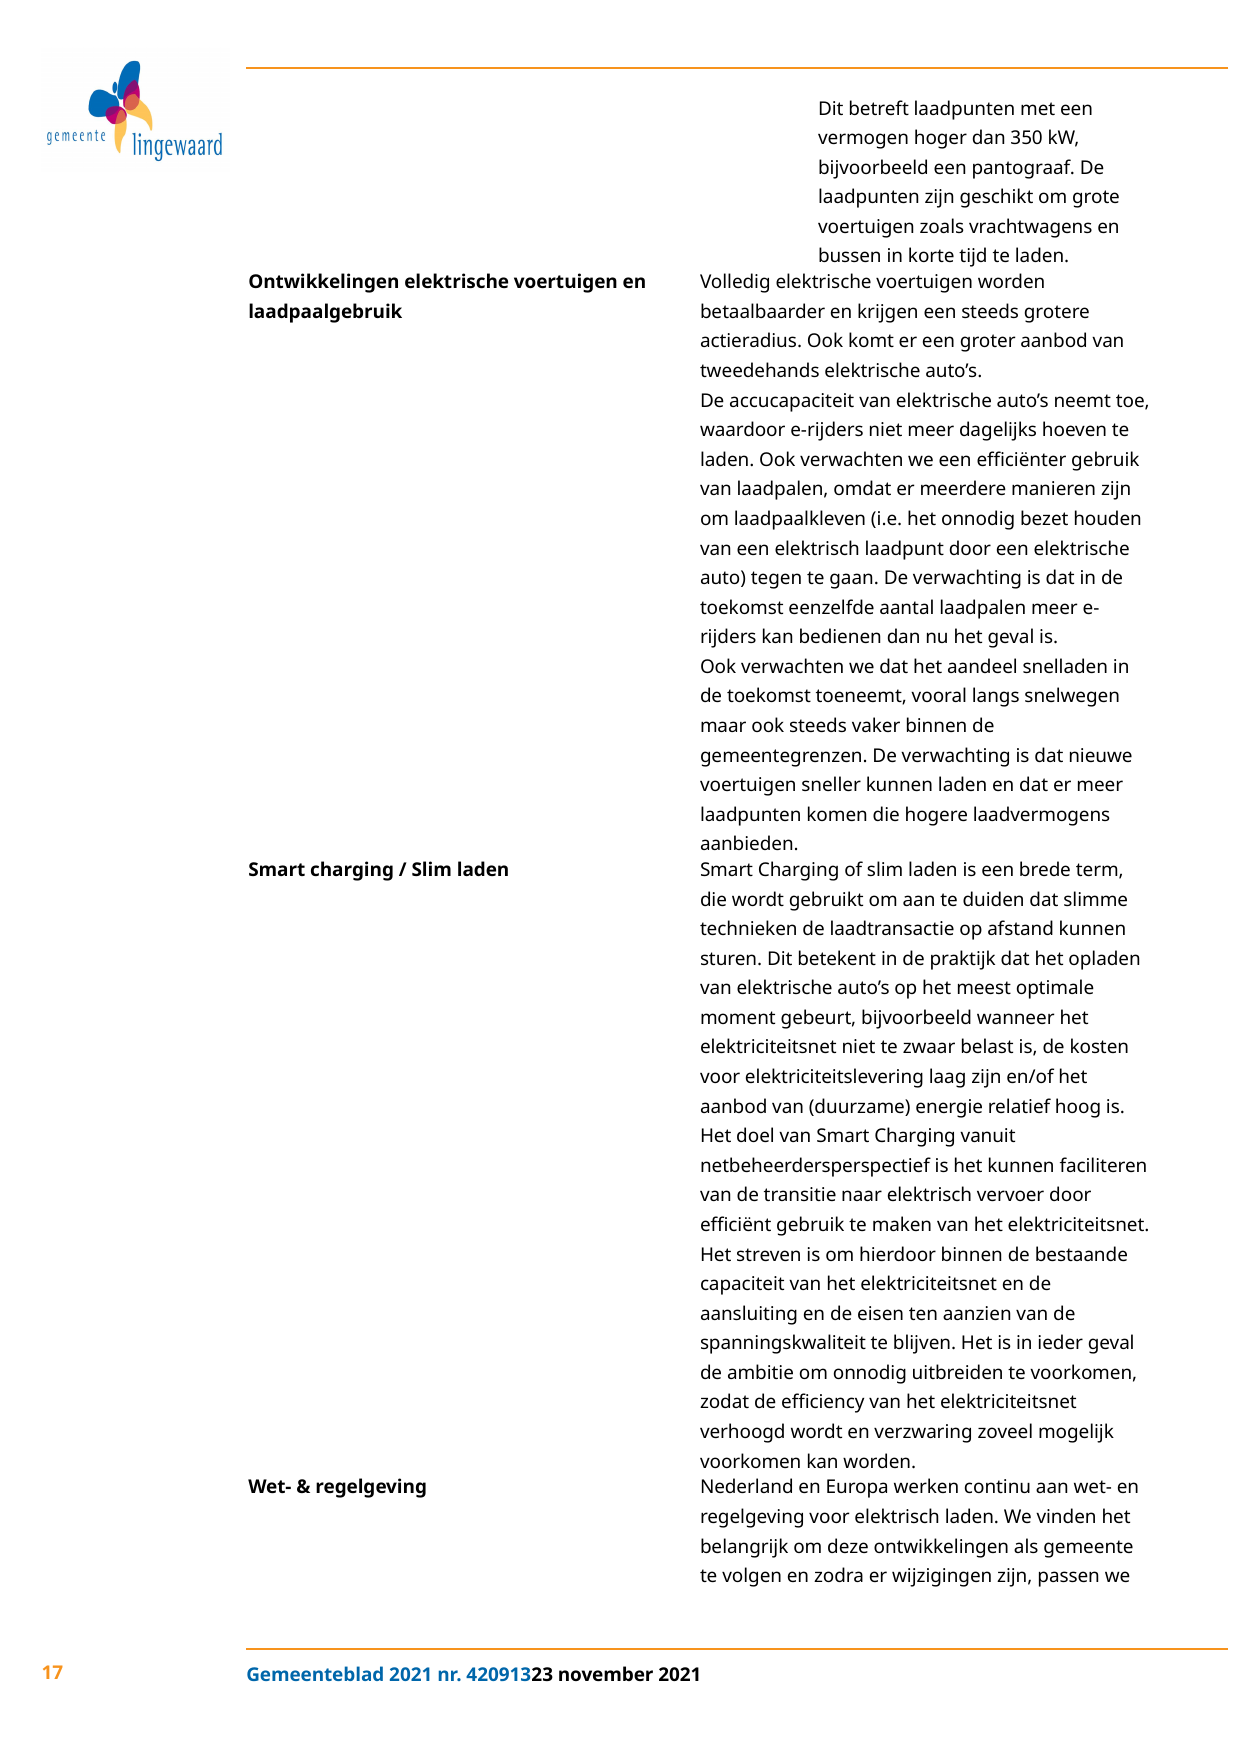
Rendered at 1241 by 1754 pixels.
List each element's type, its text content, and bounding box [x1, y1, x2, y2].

table_cell Volledig elektrische voertuigen worden betaalbaarder en krijgen een steeds grotere actieradius. Ook komt er een groter aanbod van tweedehands elektrische auto’s. De accucapaciteit van elektrische auto’s neemt toe, waardoor e-rijders niet meer dagelijks hoeven te laden. Ook verwachten we een efficiënter gebruik van laadpalen, omdat er meerdere manieren zijn om laadpaalkleven (i.e. het onnodig bezet houden van een elektrisch laadpunt door een elektrische auto) tegen te gaan. De verwachting is dat in de toekomst eenzelfde aantal laadpalen meer e-rijders kan bedienen dan nu het geval is. Ook verwachten we dat het aandeel snelladen in de toekomst toeneemt, vooral langs snelwegen maar ook steeds vaker binnen de gemeentegrenzen. De verwachting is dat nieuwe voertuigen sneller kunnen laden en dat er meer laadpunten komen die hogere laadvermogens aanbieden. [700, 269, 1152, 856]
table_cell Smart charging / Slim laden [248, 856, 700, 1474]
picture [41, 47, 231, 172]
table_cell [248, 95, 700, 268]
table_cell Smart Charging of slim laden is een brede term, die wordt gebruikt om aan te duiden dat slimme technieken de laadtransactie op afstand kunnen sturen. Dit betekent in de praktijk dat het opladen van elektrische auto’s op het meest optimale moment gebeurt, bijvoorbeeld wanneer het elektriciteitsnet niet te zwaar belast is, de kosten voor elektriciteitslevering laag zijn en/of het aanbod van (duurzame) energie relatief hoog is. Het doel van Smart Charging vanuit netbeheerdersperspectief is het kunnen faciliteren van de transitie naar elektrisch vervoer door efficiënt gebruik te maken van het elektriciteitsnet. Het streven is om hierdoor binnen de bestaande capaciteit van het elektriciteitsnet en de aansluiting en de eisen ten aanzien van de spanningskwaliteit te blijven. Het is in ieder geval de ambitie om onnodig uitbreiden te voorkomen, zodat de efficiency van het elektriciteitsnet verhoogd wordt en verzwaring zoveel mogelijk voorkomen kan worden. [700, 856, 1152, 1474]
table_cell Dit betreft laadpunten met een vermogen hoger dan 350 kW, bijvoorbeeld een pantograaf. De laadpunten zijn geschikt om grote voertuigen zoals vrachtwagens en bussen in korte tijd te laden. [700, 95, 1152, 268]
table_cell Ontwikkelingen elektrische voertuigen en laadpaalgebruik [248, 269, 700, 856]
table_cell Wet- & regelgeving [248, 1474, 700, 1588]
table_cell Nederland en Europa werken continu aan wet- en regelgeving voor elektrisch laden. We vinden het belangrijk om deze ontwikkelingen als gemeente te volgen en zodra er wijzigingen zijn, passen we [700, 1474, 1152, 1588]
